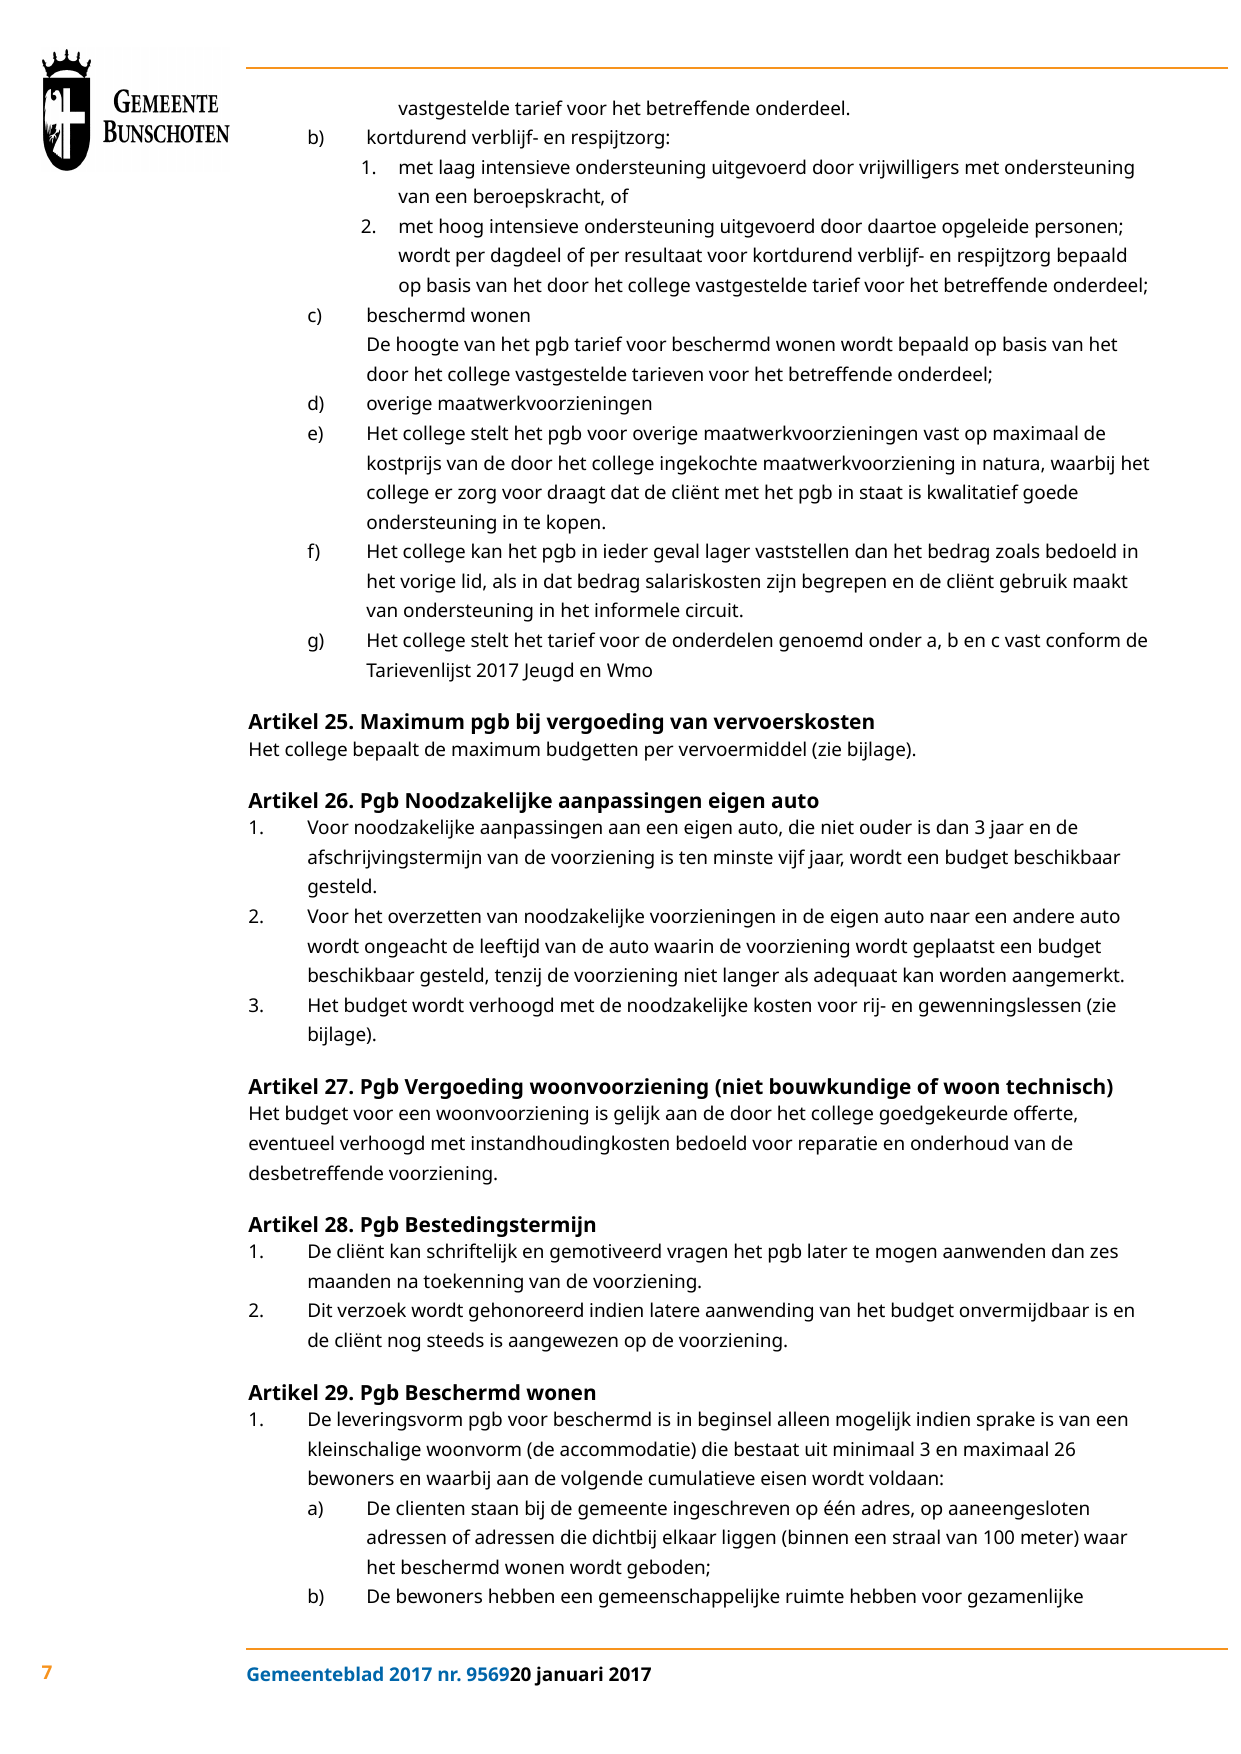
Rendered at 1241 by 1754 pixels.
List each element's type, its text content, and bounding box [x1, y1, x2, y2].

text Het college bepaalt de maximum budgetten per vervoermiddel (zie bijlage). [248, 736, 1152, 761]
text Artikel 28. Pgb Bestedingstermijn [248, 1210, 1152, 1238]
list overige maatwerkvoorzieningen [307, 391, 1152, 416]
text Het budget voor een woonvoorziening is gelijk aan de door het college goedgekeurde offerte, eventueel verhoogd met instandhoudingkosten bedoeld voor reparatie en onderhoud van de desbetreffende voorziening. [248, 1101, 1152, 1185]
list De hoogte van het pgb tarief voor beschermd wonen wordt bepaald op basis van het door het college vastgestelde tarieven voor het betreffende onderdeel; [307, 331, 1152, 387]
list De leveringsvorm pgb voor beschermd is in beginsel alleen mogelijk indien sprake is van een kleinschalige woonvorm (de accommodatie) die bestaat uit minimaal 3 en maximaal 26 bewoners en waarbij aan de volgende cumulatieve eisen wordt voldaan: [248, 1406, 1152, 1491]
list wordt per dagdeel of per resultaat voor kortdurend verblijf- en respijtzorg bepaald op basis van het door het college vastgestelde tarief voor het betreffende onderdeel; [361, 243, 1152, 298]
list Het college stelt het pgb voor overige maatwerkvoorzieningen vast op maximaal de kostprijs van de door het college ingekochte maatwerkvoorziening in natura, waarbij het college er zorg voor draagt dat de cliënt met het pgb in staat is kwalitatief goede ondersteuning in te kopen. [307, 420, 1152, 535]
text Artikel 26. Pgb Noodzakelijke aanpassingen eigen auto [248, 786, 1152, 814]
list De cliënt kan schriftelijk en gemotiveerd vragen het pgb later te mogen aanwenden dan zes maanden na toekenning van de voorziening. [248, 1238, 1152, 1294]
text Artikel 27. Pgb Vergoeding woonvoorziening (niet bouwkundige of woon technisch) [248, 1072, 1152, 1101]
list Voor het overzetten van noodzakelijke voorzieningen in de eigen auto naar een andere auto wordt ongeacht de leeftijd van de auto waarin de voorziening wordt geplaatst een budget beschikbaar gesteld, tenzij de voorziening niet langer als adequaat kan worden aangemerkt. [248, 903, 1152, 988]
list Het college stelt het tarief voor de onderdelen genoemd onder a, b en c vast conform de Tarievenlijst 2017 Jeugd en Wmo [307, 627, 1152, 683]
list De clienten staan bij de gemeente ingeschreven op één adres, op aaneengesloten adressen of adressen die dichtbij elkaar liggen (binnen een straal van 100 meter) waar het beschermd wonen wordt geboden; [307, 1495, 1152, 1580]
list beschermd wonen [307, 302, 1152, 328]
list kortdurend verblijf- en respijtzorg: [307, 124, 1152, 150]
list vastgestelde tarief voor het betreffende onderdeel. [361, 95, 1152, 121]
list Het budget wordt verhoogd met de noodzakelijke kosten voor rij- en gewenningslessen (zie bijlage). [248, 992, 1152, 1047]
text Artikel 25. Maximum pgb bij vergoeding van vervoerskosten [248, 707, 1152, 736]
list Dit verzoek wordt gehonoreerd indien latere aanwending van het budget onvermijdbaar is en de cliënt nog steeds is aangewezen op de voorziening. [248, 1298, 1152, 1353]
list met hoog intensieve ondersteuning uitgevoerd door daartoe opgeleide personen; [361, 213, 1152, 239]
list Het college kan het pgb in ieder geval lager vaststellen dan het bedrag zoals bedoeld in het vorige lid, als in dat bedrag salariskosten zijn begrepen en de cliënt gebruik maakt van ondersteuning in het informele circuit. [307, 538, 1152, 623]
list Voor noodzakelijke aanpassingen aan een eigen auto, die niet ouder is dan 3 jaar en de afschrijvingstermijn van de voorziening is ten minste vijf jaar, wordt een budget beschikbaar gesteld. [248, 814, 1152, 899]
list De bewoners hebben een gemeenschappelijke ruimte hebben voor gezamenlijke [307, 1584, 1152, 1609]
list met laag intensieve ondersteuning uitgevoerd door vrijwilligers met ondersteuning van een beroepskracht, of [361, 154, 1152, 209]
picture [41, 47, 231, 172]
text Artikel 29. Pgb Beschermd wonen [248, 1378, 1152, 1406]
